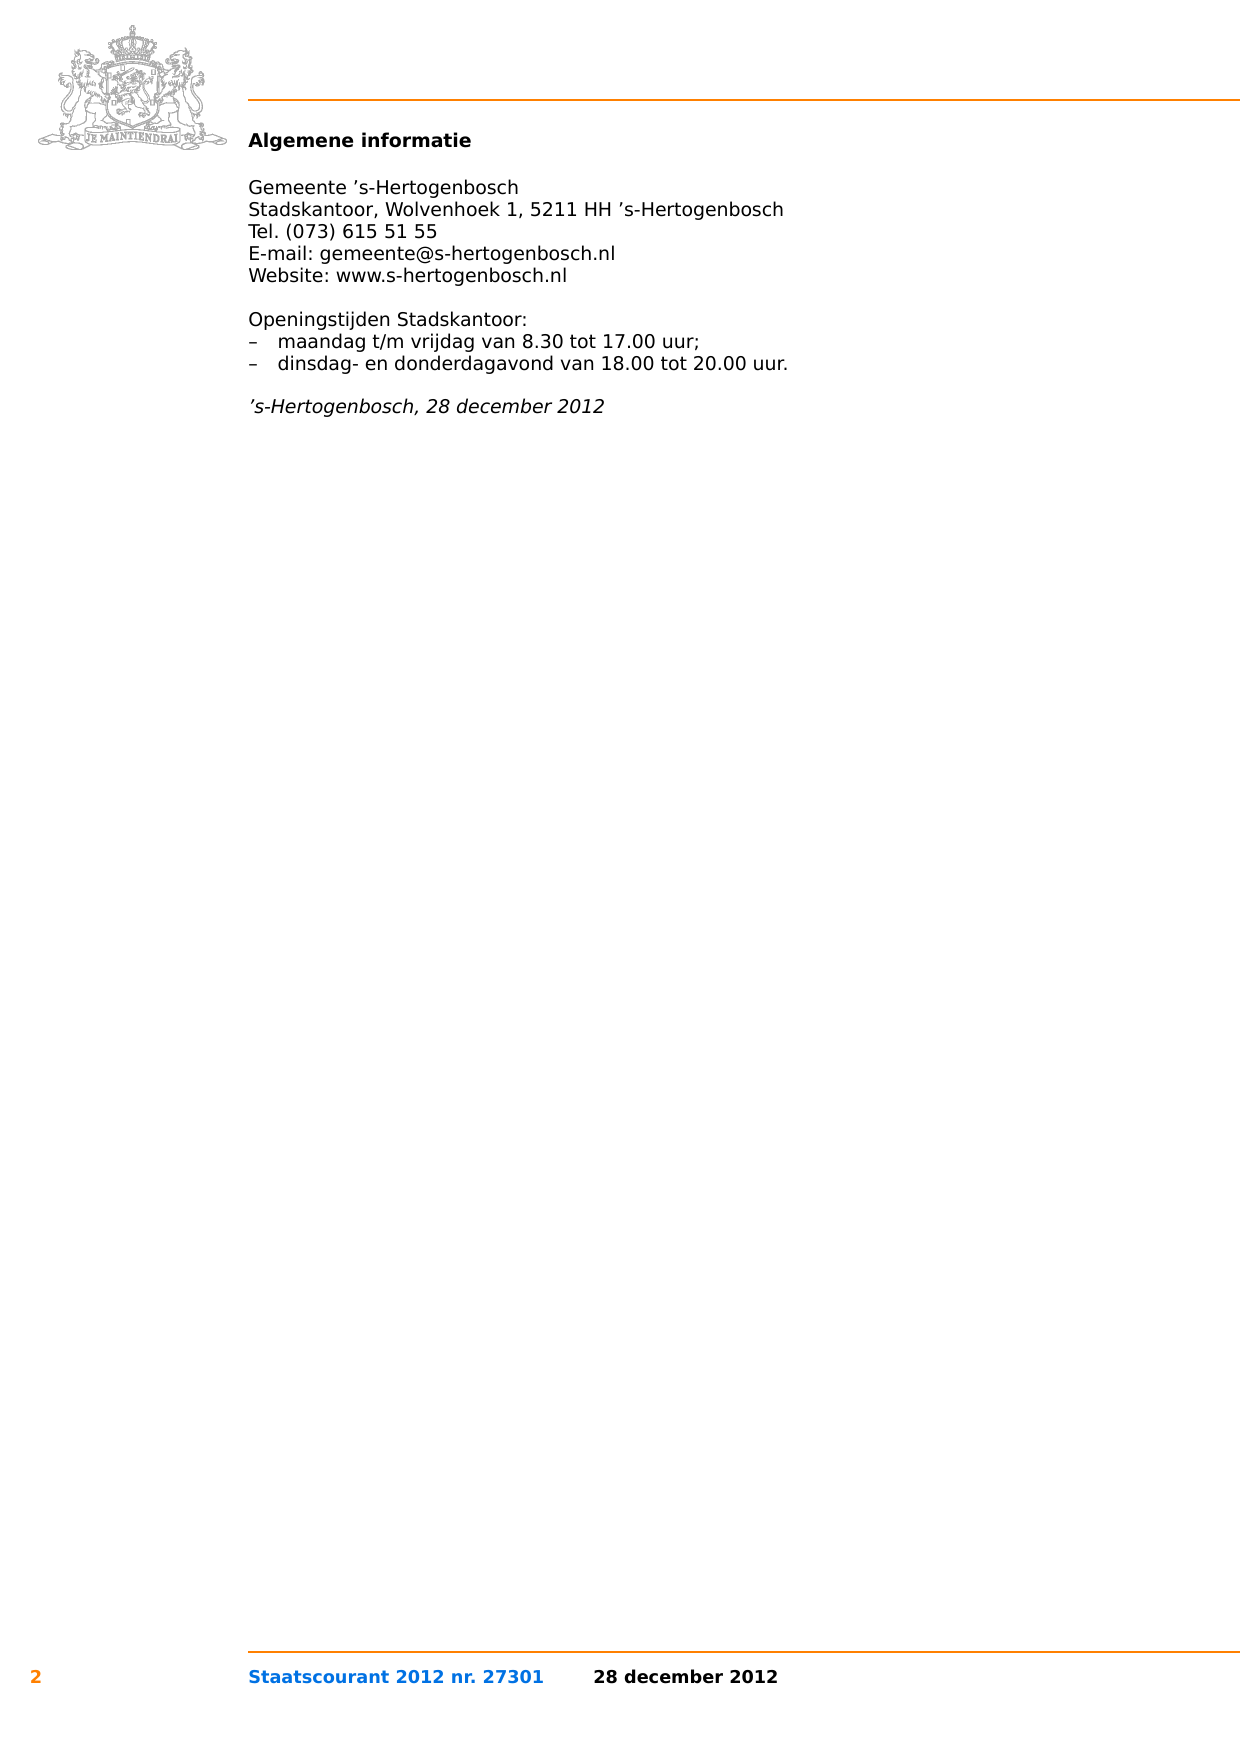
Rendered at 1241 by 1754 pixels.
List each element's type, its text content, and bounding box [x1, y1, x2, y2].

text Gemeente ’s-Hertogenbosch [248, 177, 1163, 199]
text – dinsdag- en donderdagavond van 18.00 tot 20.00 uur. [248, 353, 1163, 374]
text E-mail: gemeente@s-hertogenbosch.nl [248, 243, 1163, 265]
text – maandag t/m vrijdag van 8.30 tot 17.00 uur; [248, 331, 1163, 353]
text Tel. (073) 615 51 55 [248, 221, 1163, 243]
text Stadskantoor, Wolvenhoek 1, 5211 HH ’s-Hertogenbosch [248, 199, 1163, 221]
text ’s-Hertogenbosch, 28 december 2012 [248, 396, 1163, 418]
subtitle Algemene informatie [248, 130, 1163, 152]
text Website: www.s-hertogenbosch.nl [248, 265, 1163, 287]
picture [38, 25, 227, 150]
text Openingstijden Stadskantoor: [248, 309, 1163, 331]
